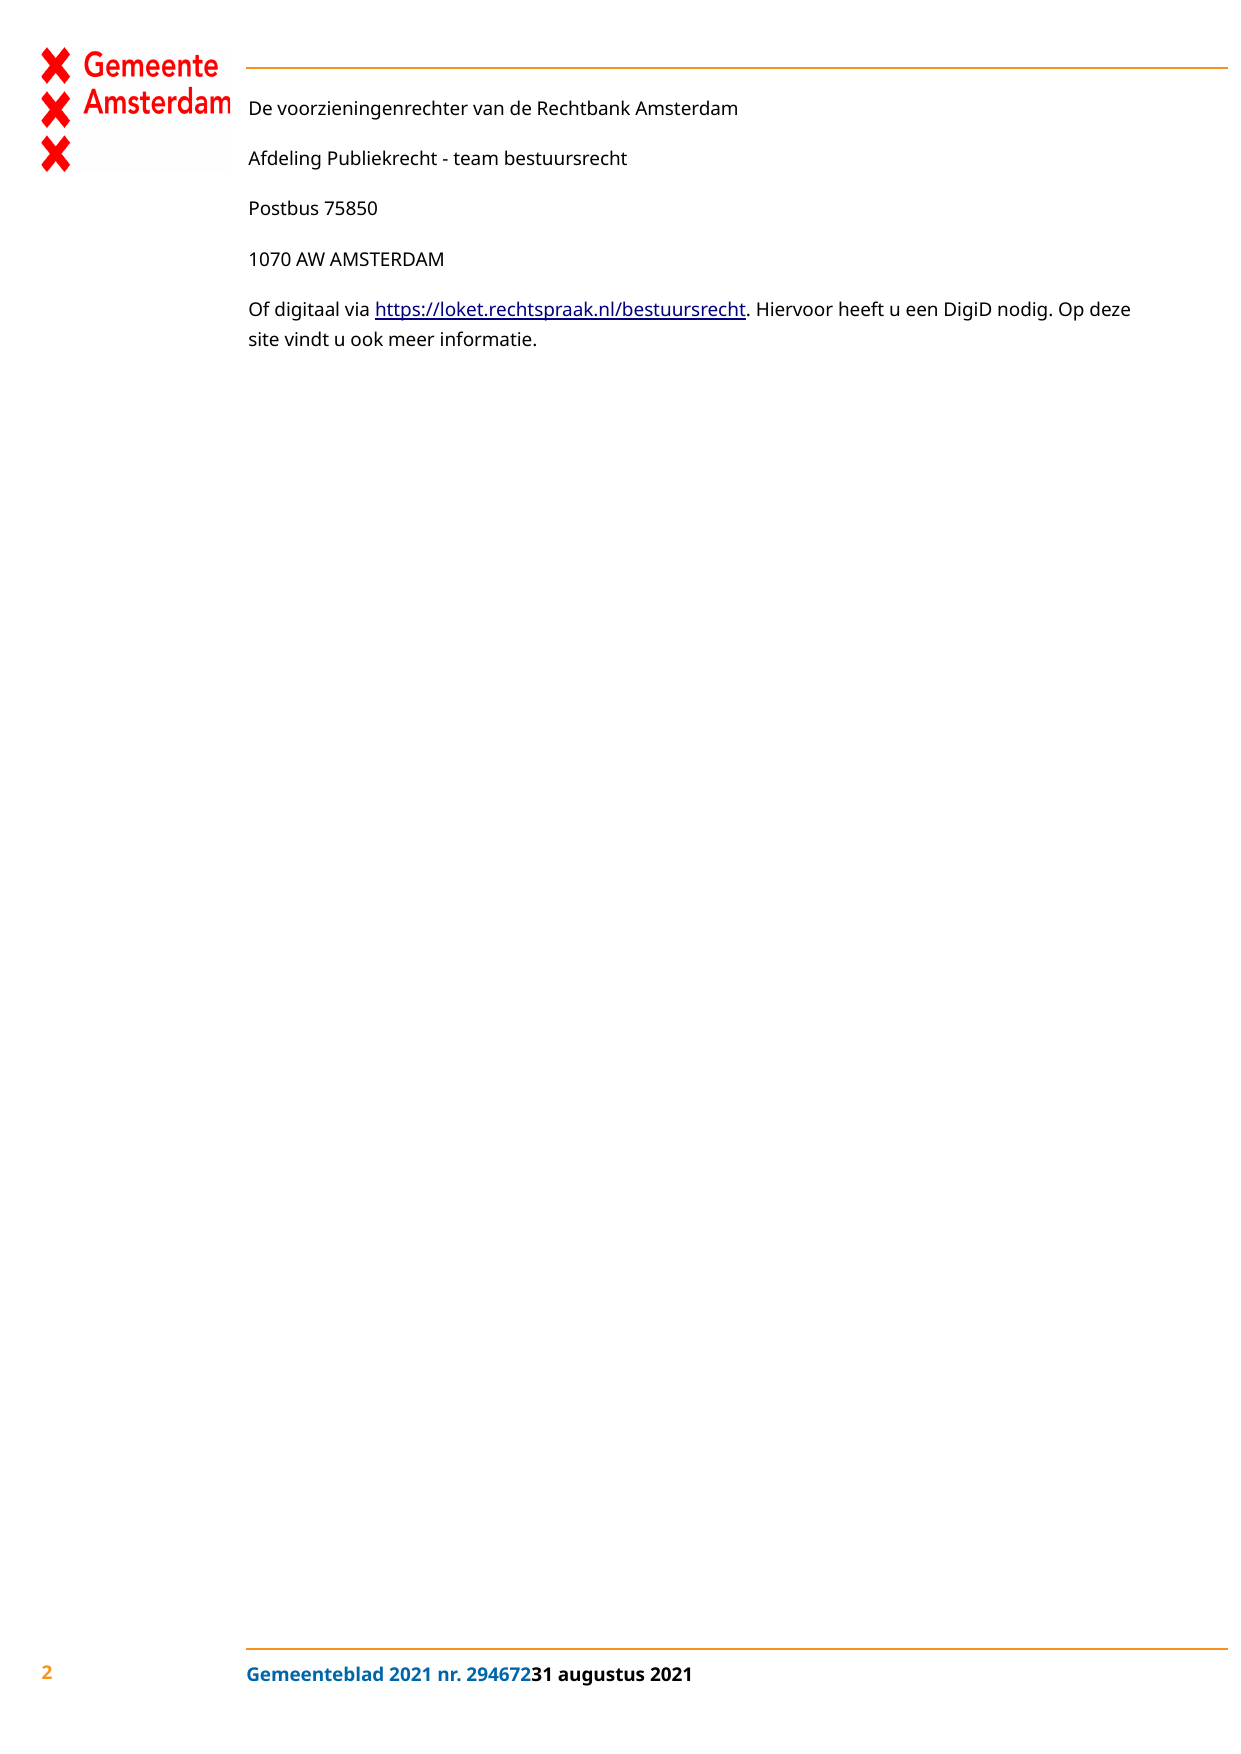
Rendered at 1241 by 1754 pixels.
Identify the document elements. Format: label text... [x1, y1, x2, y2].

text Of digitaal via https://loket.rechtspraak.nl/bestuursrecht. Hiervoor heeft u een DigiD nodig. Op deze site vindt u ook meer informatie. [248, 296, 1152, 352]
text Postbus 75850 [248, 196, 1152, 221]
picture [41, 47, 231, 172]
text 1070 AW AMSTERDAM [248, 246, 1152, 272]
text De voorzieningenrechter van de Rechtbank Amsterdam [248, 95, 1152, 121]
text Afdeling Publiekrecht - team bestuursrecht [248, 145, 1152, 171]
